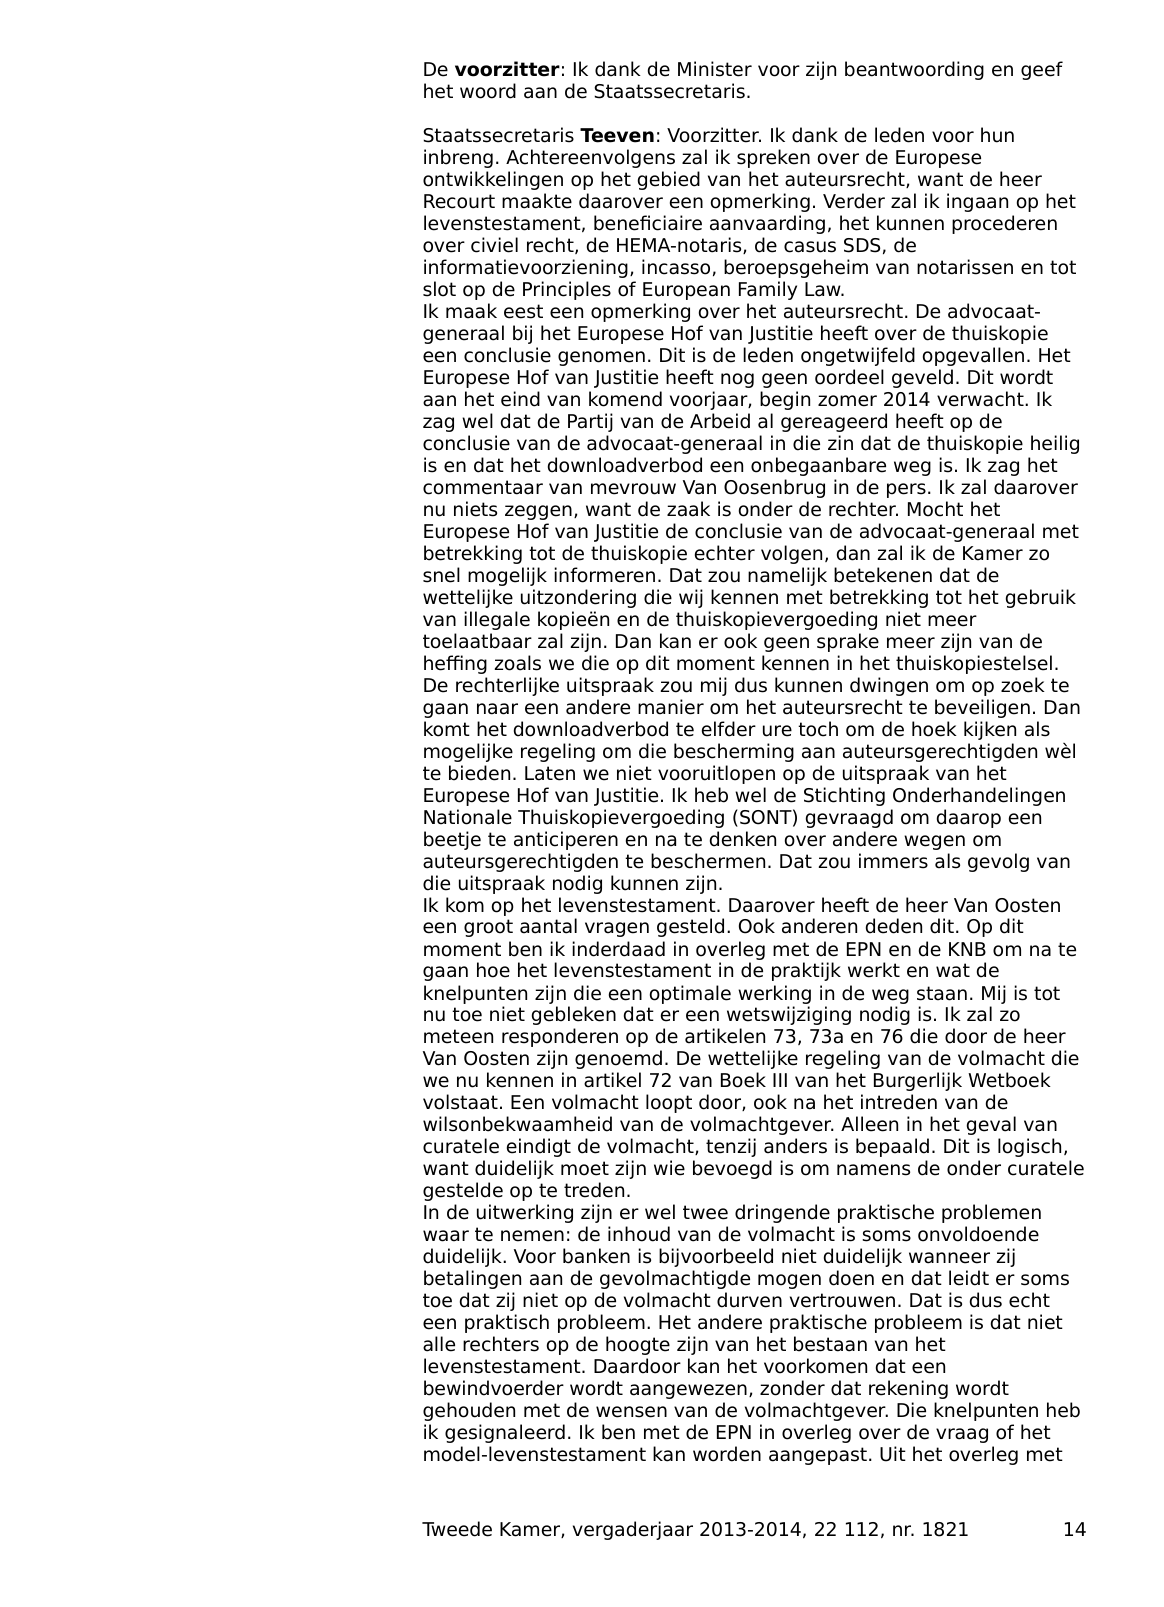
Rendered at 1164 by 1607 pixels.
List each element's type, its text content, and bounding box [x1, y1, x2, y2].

text Ik kom op het levenstestament. Daarover heeft de heer Van Oosten een groot aantal vragen gesteld. Ook anderen deden dit. Op dit moment ben ik inderdaad in overleg met de EPN en de KNB om na te gaan hoe het levenstestament in de praktijk werkt en wat de knelpunten zijn die een optimale werking in de weg staan. Mij is tot nu toe niet gebleken dat er een wetswijziging nodig is. Ik zal zo meteen responderen op de artikelen 73, 73a en 76 die door de heer Van Oosten zijn genoemd. De wettelijke regeling van de volmacht die we nu kennen in artikel 72 van Boek III van het Burgerlijk Wetboek volstaat. Een volmacht loopt door, ook na het intreden van de wilsonbekwaamheid van de volmachtgever. Alleen in het geval van curatele eindigt de volmacht, tenzij anders is bepaald. Dit is logisch, want duidelijk moet zijn wie bevoegd is om namens de onder curatele gestelde op te treden. [422, 894, 1087, 1202]
text In de uitwerking zijn er wel twee dringende praktische problemen waar te nemen: de inhoud van de volmacht is soms onvoldoende duidelijk. Voor banken is bijvoorbeeld niet duidelijk wanneer zij betalingen aan de gevolmachtigde mogen doen en dat leidt er soms toe dat zij niet op de volmacht durven vertrouwen. Dat is dus echt een praktisch probleem. Het andere praktische probleem is dat niet alle rechters op de hoogte zijn van het bestaan van het levenstestament. Daardoor kan het voorkomen dat een bewindvoerder wordt aangewezen, zonder dat rekening wordt gehouden met de wensen van de volmachtgever. Die knelpunten heb ik gesignaleerd. Ik ben met de EPN in overleg over de vraag of het model-levenstestament kan worden aangepast. Uit het overleg met [422, 1202, 1087, 1466]
text Staatssecretaris Teeven: Voorzitter. Ik dank de leden voor hun inbreng. Achtereenvolgens zal ik spreken over de Europese ontwikkelingen op het gebied van het auteursrecht, want de heer Recourt maakte daarover een opmerking. Verder zal ik ingaan op het levenstestament, beneficiaire aanvaarding, het kunnen procederen over civiel recht, de HEMA-notaris, de casus SDS, de informatievoorziening, incasso, beroepsgeheim van notarissen en tot slot op de Principles of European Family Law. [422, 125, 1087, 301]
text De voorzitter: Ik dank de Minister voor zijn beantwoording en geef het woord aan de Staatssecretaris. [422, 59, 1087, 103]
text Ik maak eest een opmerking over het auteursrecht. De advocaat-generaal bij het Europese Hof van Justitie heeft over de thuiskopie een conclusie genomen. Dit is de leden ongetwijfeld opgevallen. Het Europese Hof van Justitie heeft nog geen oordeel geveld. Dit wordt aan het eind van komend voorjaar, begin zomer 2014 verwacht. Ik zag wel dat de Partij van de Arbeid al gereageerd heeft op de conclusie van de advocaat-generaal in die zin dat de thuiskopie heilig is en dat het downloadverbod een onbegaanbare weg is. Ik zag het commentaar van mevrouw Van Oosenbrug in de pers. Ik zal daarover nu niets zeggen, want de zaak is onder de rechter. Mocht het Europese Hof van Justitie de conclusie van de advocaat-generaal met betrekking tot de thuiskopie echter volgen, dan zal ik de Kamer zo snel mogelijk informeren. Dat zou namelijk betekenen dat de wettelijke uitzondering die wij kennen met betrekking tot het gebruik van illegale kopieën en de thuiskopievergoeding niet meer toelaatbaar zal zijn. Dan kan er ook geen sprake meer zijn van de heffing zoals we die op dit moment kennen in het thuiskopiestelsel. De rechterlijke uitspraak zou mij dus kunnen dwingen om op zoek te gaan naar een andere manier om het auteursrecht te beveiligen. Dan komt het downloadverbod te elfder ure toch om de hoek kijken als mogelijke regeling om die bescherming aan auteursgerechtigden wèl te bieden. Laten we niet vooruitlopen op de uitspraak van het Europese Hof van Justitie. Ik heb wel de Stichting Onderhandelingen Nationale Thuiskopievergoeding (SONT) gevraagd om daarop een beetje te anticiperen en na te denken over andere wegen om auteursgerechtigden te beschermen. Dat zou immers als gevolg van die uitspraak nodig kunnen zijn. [422, 301, 1087, 894]
